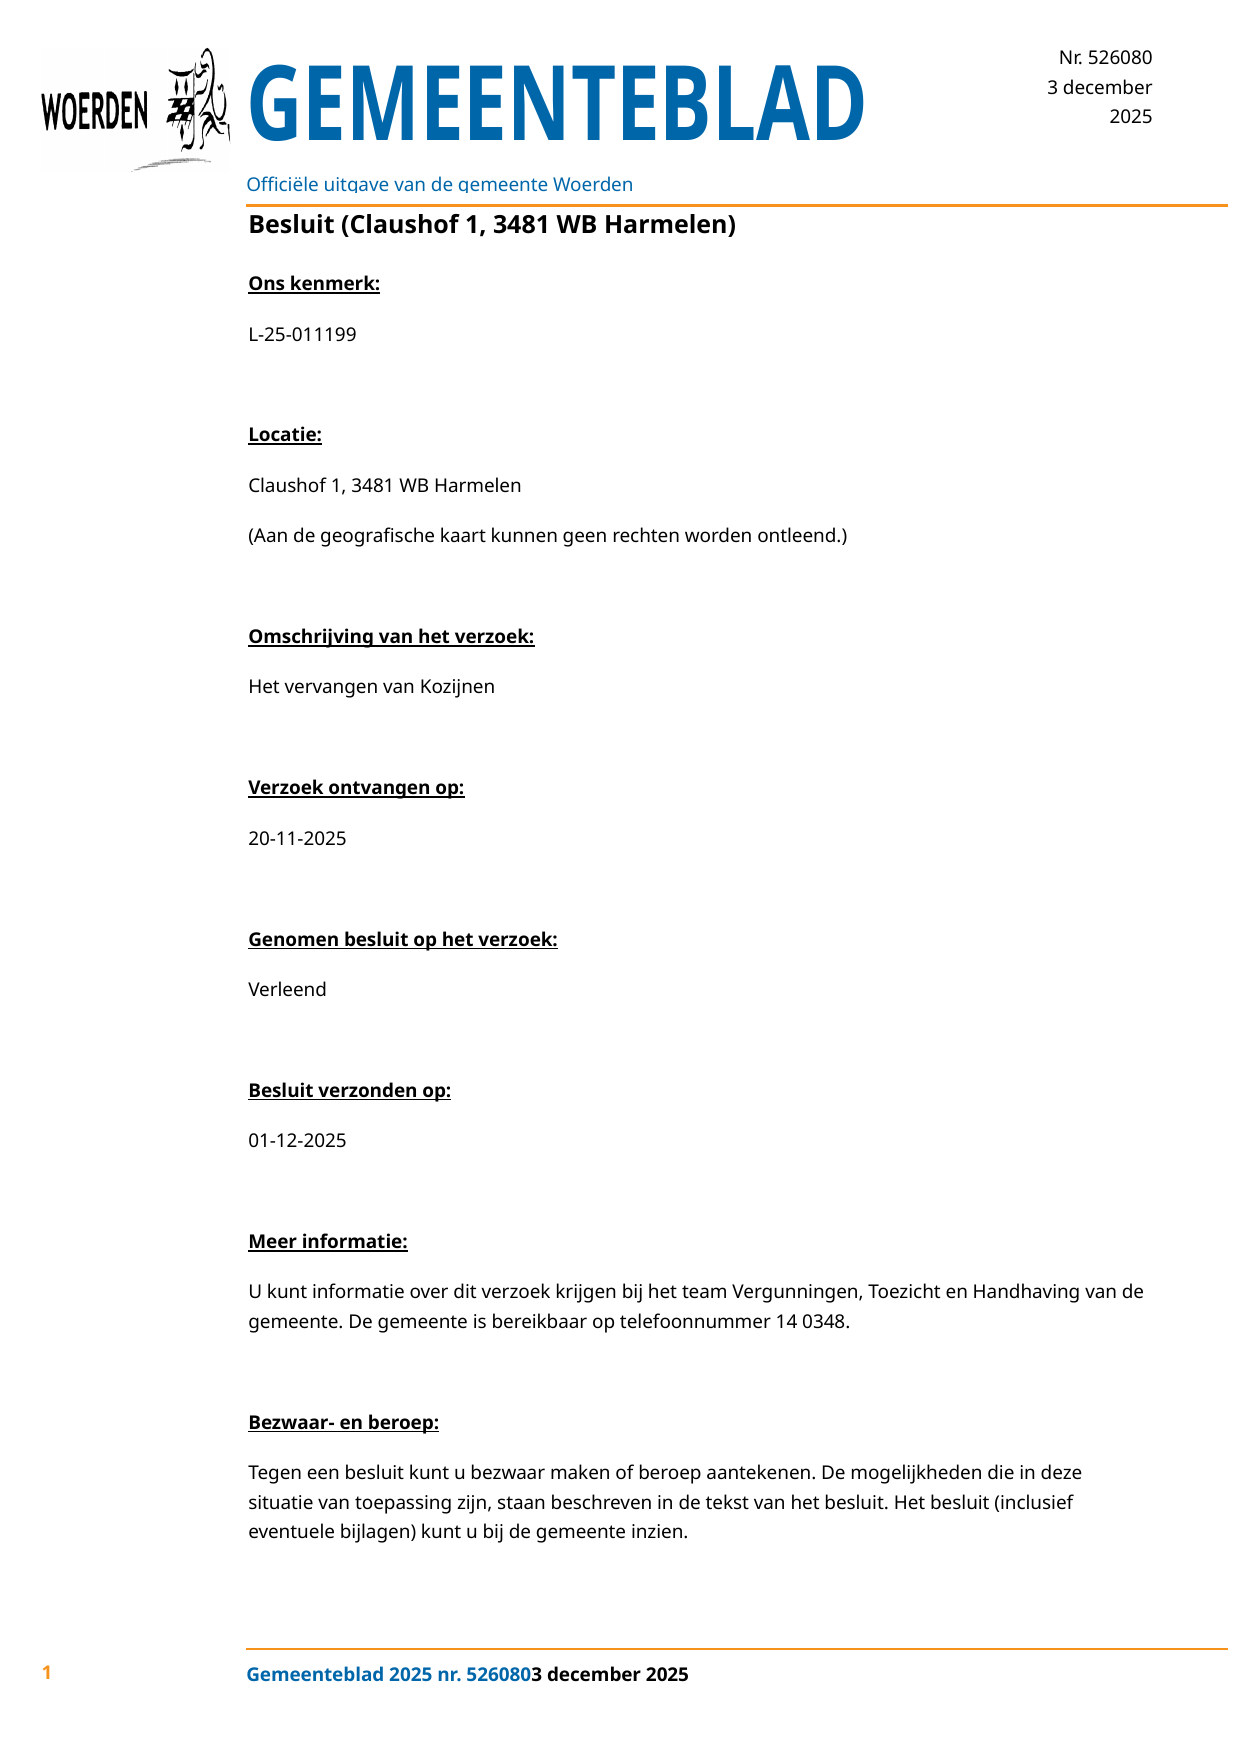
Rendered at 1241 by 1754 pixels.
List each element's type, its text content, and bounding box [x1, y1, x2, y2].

text 01-12-2025 [248, 1127, 1152, 1153]
text Besluit (Claushof 1, 3481 WB Harmelen) [248, 207, 1152, 241]
text Meer informatie: [248, 1228, 1152, 1254]
text 20-11-2025 [248, 825, 1152, 851]
text Bezwaar- en beroep: [248, 1409, 1152, 1435]
text Claushof 1, 3481 WB Harmelen [248, 472, 1152, 498]
text Het vervangen van Kozijnen [248, 674, 1152, 699]
text Verleend [248, 976, 1152, 1002]
text (Aan de geografische kaart kunnen geen rechten worden ontleend.) [248, 522, 1152, 548]
text Genomen besluit op het verzoek: [248, 926, 1152, 951]
text Locatie: [248, 422, 1152, 447]
picture [41, 47, 231, 172]
text U kunt informatie over dit verzoek krijgen bij het team Vergunningen, Toezicht en Handhaving van de gemeente. De gemeente is bereikbaar op telefoonnummer 14 0348. [248, 1279, 1152, 1334]
text Omschrijving van het verzoek: [248, 623, 1152, 649]
text Besluit verzonden op: [248, 1077, 1152, 1103]
text Verzoek ontvangen op: [248, 774, 1152, 800]
text Tegen een besluit kunt u bezwaar maken of beroep aantekenen. De mogelijkheden die in deze situatie van toepassing zijn, staan beschreven in de tekst van het besluit. Het besluit (inclusief eventuele bijlagen) kunt u bij de gemeente inzien. [248, 1459, 1152, 1544]
text Ons kenmerk: [248, 270, 1152, 296]
text L-25-011199 [248, 321, 1152, 346]
